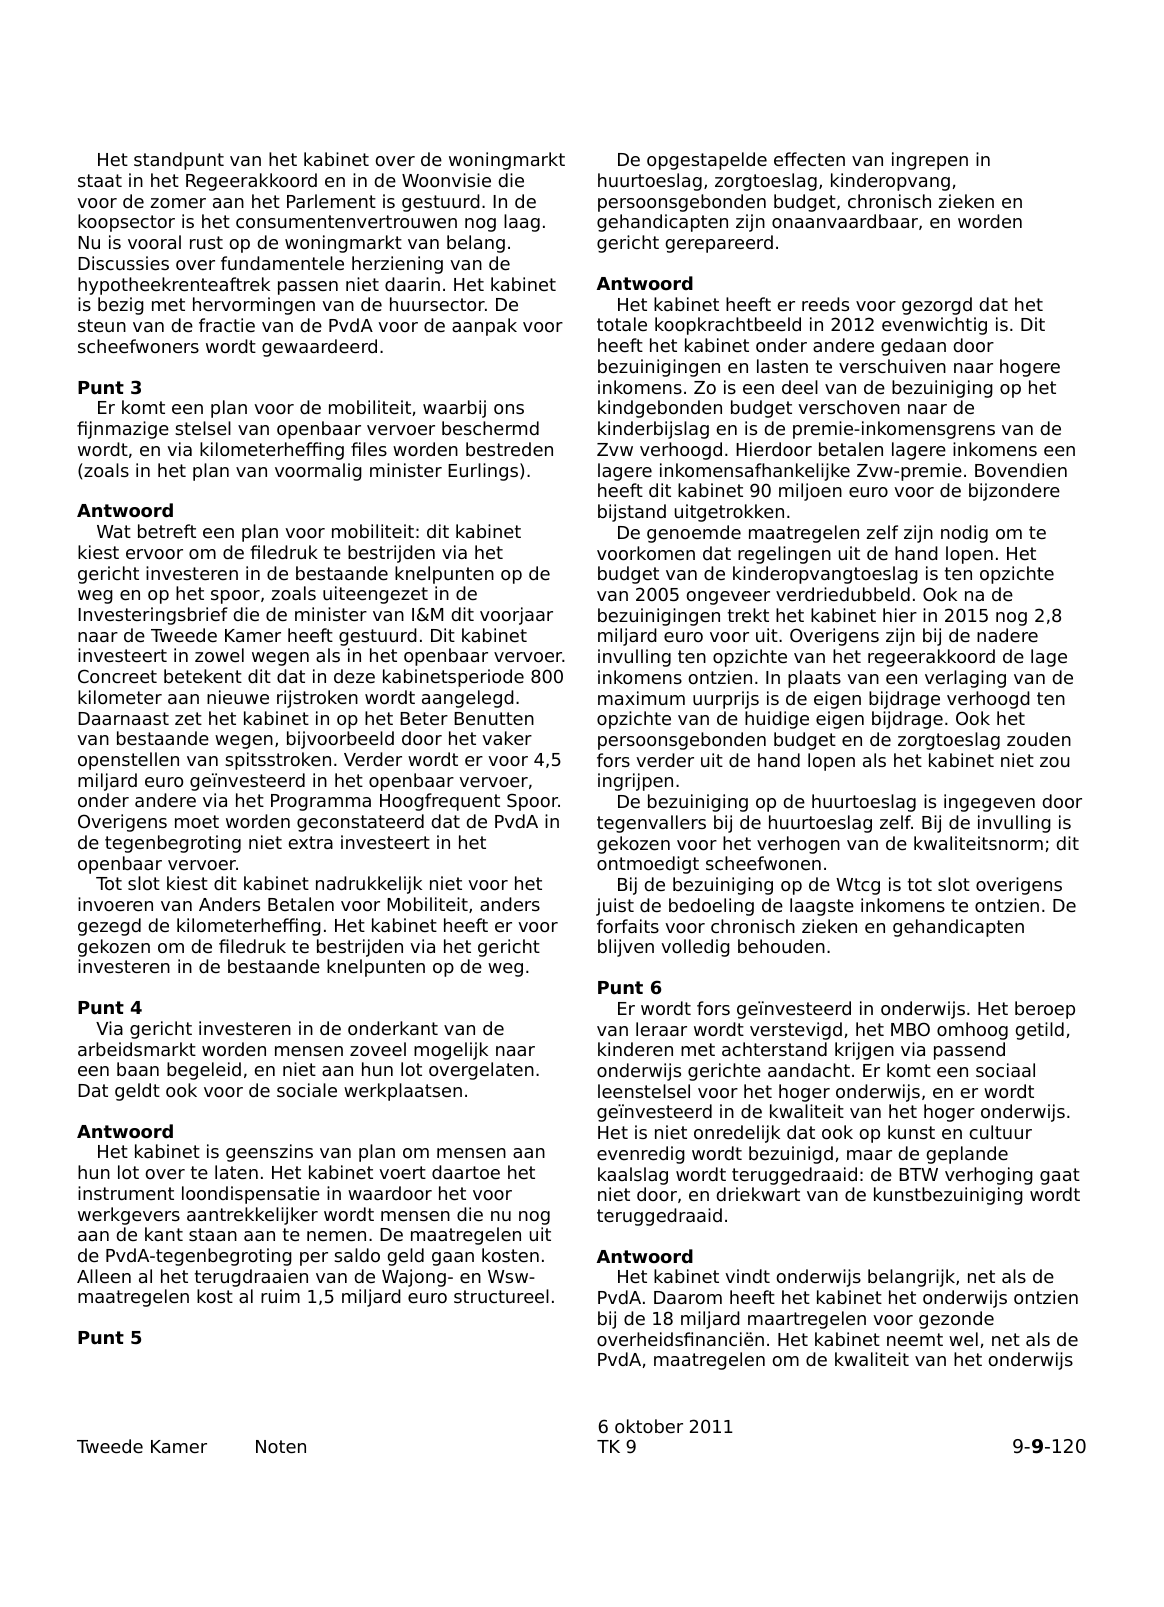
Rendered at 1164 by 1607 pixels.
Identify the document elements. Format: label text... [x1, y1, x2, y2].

text Antwoord [77, 1122, 567, 1142]
text Het standpunt van het kabinet over de woningmarkt staat in het Regeerakkoord en in de Woonvisie die voor de zomer aan het Parlement is gestuurd. In de koopsector is het consumentenvertrouwen nog laag. Nu is vooral rust op de woningmarkt van belang. Discussies over fundamentele herziening van de hypotheekrenteaftrek passen niet daarin. Het kabinet is bezig met hervormingen van de huursector. De steun van de fractie van de PvdA voor de aanpak voor scheefwoners wordt gewaardeerd. [77, 150, 567, 357]
text Antwoord [77, 501, 567, 522]
text Het kabinet heeft er reeds voor gezorgd dat het totale koopkrachtbeeld in 2012 evenwichtig is. Dit heeft het kabinet onder andere gedaan door bezuinigingen en lasten te verschuiven naar hogere inkomens. Zo is een deel van de bezuiniging op het kindgebonden budget verschoven naar de kinderbijslag en is de premie-inkomensgrens van de Zvw verhoogd. Hierdoor betalen lagere inkomens een lagere inkomensafhankelijke Zvw-premie. Bovendien heeft dit kabinet 90 miljoen euro voor de bijzondere bijstand uitgetrokken. [596, 294, 1087, 523]
text Wat betreft een plan voor mobiliteit: dit kabinet kiest ervoor om de filedruk te bestrijden via het gericht investeren in de bestaande knelpunten op de weg en op het spoor, zoals uiteengezet in de Investeringsbrief die de minister van I&M dit voorjaar naar de Tweede Kamer heeft gestuurd. Dit kabinet investeert in zowel wegen als in het openbaar vervoer. Concreet betekent dit dat in deze kabinetsperiode 800 kilometer aan nieuwe rijstroken wordt aangelegd. Daarnaast zet het kabinet in op het Beter Benutten van bestaande wegen, bijvoorbeeld door het vaker openstellen van spitsstroken. Verder wordt er voor 4,5 miljard euro geïnvesteerd in het openbaar vervoer, onder andere via het Programma Hoogfrequent Spoor. Overigens moet worden geconstateerd dat de PvdA in de tegenbegroting niet extra investeert in het openbaar vervoer. [77, 522, 567, 874]
text Via gericht investeren in de onderkant van de arbeidsmarkt worden mensen zoveel mogelijk naar een baan begeleid, en niet aan hun lot overgelaten. Dat geldt ook voor de sociale werkplaatsen. [77, 1019, 567, 1102]
text Antwoord [596, 274, 1087, 294]
text Het kabinet vindt onderwijs belangrijk, net als de PvdA. Daarom heeft het kabinet het onderwijs ontzien bij de 18 miljard maartregelen voor gezonde overheidsfinanciën. Het kabinet neemt wel, net als de PvdA, maatregelen om de kwaliteit van het onderwijs [596, 1267, 1087, 1371]
text Er komt een plan voor de mobiliteit, waarbij ons fijnmazige stelsel van openbaar vervoer beschermd wordt, en via kilometerheffing files worden bestreden (zoals in het plan van voormalig minister Eurlings). [77, 398, 567, 481]
text Bij de bezuiniging op de Wtcg is tot slot overigens juist de bedoeling de laagste inkomens te ontzien. De forfaits voor chronisch zieken en gehandicapten blijven volledig behouden. [596, 875, 1087, 958]
text Punt 4 [77, 998, 567, 1019]
text De genoemde maatregelen zelf zijn nodig om te voorkomen dat regelingen uit de hand lopen. Het budget van de kinderopvangtoeslag is ten opzichte van 2005 ongeveer verdriedubbeld. Ook na de bezuinigingen trekt het kabinet hier in 2015 nog 2,8 miljard euro voor uit. Overigens zijn bij de nadere invulling ten opzichte van het regeerakkoord de lage inkomens ontzien. In plaats van een verlaging van de maximum uurprijs is de eigen bijdrage verhoogd ten opzichte van de huidige eigen bijdrage. Ook het persoonsgebonden budget en de zorgtoeslag zouden fors verder uit de hand lopen als het kabinet niet zou ingrijpen. [596, 523, 1087, 792]
text De bezuiniging op de huurtoeslag is ingegeven door tegenvallers bij de huurtoeslag zelf. Bij de invulling is gekozen voor het verhogen van de kwaliteitsnorm; dit ontmoedigt scheefwonen. [596, 792, 1087, 875]
text Tot slot kiest dit kabinet nadrukkelijk niet voor het invoeren van Anders Betalen voor Mobiliteit, anders gezegd de kilometerheffing. Het kabinet heeft er voor gekozen om de filedruk te bestrijden via het gericht investeren in de bestaande knelpunten op de weg. [77, 874, 567, 978]
text Punt 5 [77, 1328, 567, 1349]
text De opgestapelde effecten van ingrepen in huurtoeslag, zorgtoeslag, kinderopvang, persoonsgebonden budget, chronisch zieken en gehandicapten zijn onaanvaardbaar, en worden gericht gerepareerd. [596, 150, 1087, 254]
text Het kabinet is geenszins van plan om mensen aan hun lot over te laten. Het kabinet voert daartoe het instrument loondispensatie in waardoor het voor werkgevers aantrekkelijker wordt mensen die nu nog aan de kant staan aan te nemen. De maatregelen uit de PvdA-tegenbegroting per saldo geld gaan kosten. Alleen al het terugdraaien van de Wajong- en Wsw-maatregelen kost al ruim 1,5 miljard euro structureel. [77, 1142, 567, 1308]
text Punt 3 [77, 377, 567, 398]
text Antwoord [596, 1247, 1087, 1267]
text Punt 6 [596, 978, 1087, 999]
text Er wordt fors geïnvesteerd in onderwijs. Het beroep van leraar wordt verstevigd, het MBO omhoog getild, kinderen met achterstand krijgen via passend onderwijs gerichte aandacht. Er komt een sociaal leenstelsel voor het hoger onderwijs, en er wordt geïnvesteerd in de kwaliteit van het hoger onderwijs. Het is niet onredelijk dat ook op kunst en cultuur evenredig wordt bezuinigd, maar de geplande kaalslag wordt teruggedraaid: de BTW verhoging gaat niet door, en driekwart van de kunstbezuiniging wordt teruggedraaid. [596, 999, 1087, 1227]
